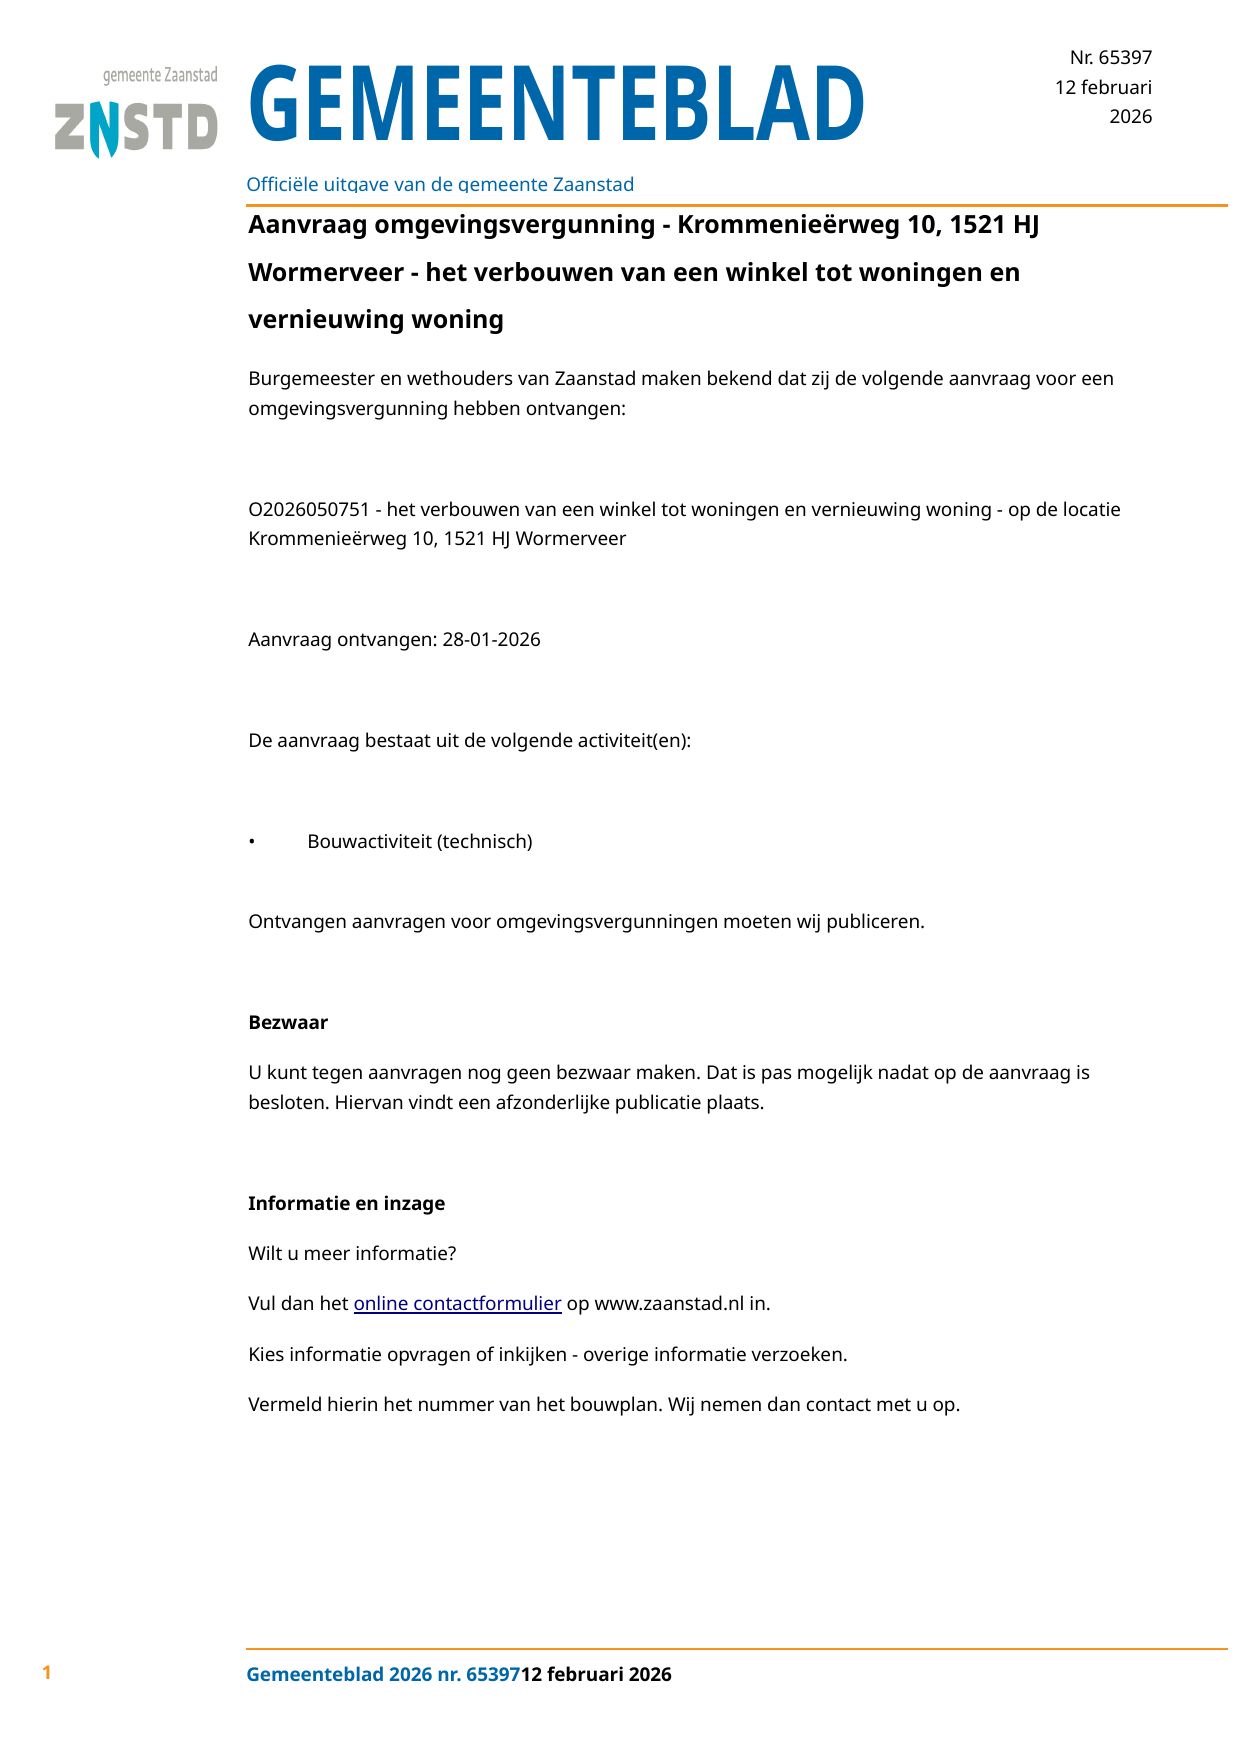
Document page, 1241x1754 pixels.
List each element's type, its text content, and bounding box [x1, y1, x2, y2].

text Wilt u meer informatie? [248, 1240, 1152, 1266]
text Ontvangen aanvragen voor omgevingsvergunningen moeten wij publiceren. [248, 908, 1152, 934]
text O2026050751 - het verbouwen van een winkel tot woningen en vernieuwing woning - op de locatie Krommenieërweg 10, 1521 HJ Wormerveer [248, 496, 1152, 551]
text Vermeld hierin het nummer van het bouwplan. Wij nemen dan contact met u op. [248, 1391, 1152, 1417]
text Burgemeester en wethouders van Zaanstad maken bekend dat zij de volgende aanvraag voor een omgevingsvergunning hebben ontvangen: [248, 366, 1152, 421]
text Aanvraag ontvangen: 28-01-2026 [248, 626, 1152, 652]
picture [41, 47, 231, 172]
text De aanvraag bestaat uit de volgende activiteit(en): [248, 727, 1152, 753]
text Bezwaar [248, 1009, 1152, 1034]
text Kies informatie opvragen of inkijken - overige informatie verzoeken. [248, 1341, 1152, 1367]
text Informatie en inzage [248, 1190, 1152, 1215]
text U kunt tegen aanvragen nog geen bezwaar maken. Dat is pas mogelijk nadat op de aanvraag is besloten. Hiervan vindt een afzonderlijke publicatie plaats. [248, 1059, 1152, 1114]
list Bouwactiviteit (technisch) [248, 828, 1152, 854]
text Aanvraag omgevingsvergunning - Krommenieërweg 10, 1521 HJ Wormerveer - het verbouwen van een winkel tot woningen en vernieuwing woning [248, 207, 1152, 336]
text Vul dan het online contactformulier op www.zaanstad.nl in. [248, 1291, 1152, 1316]
